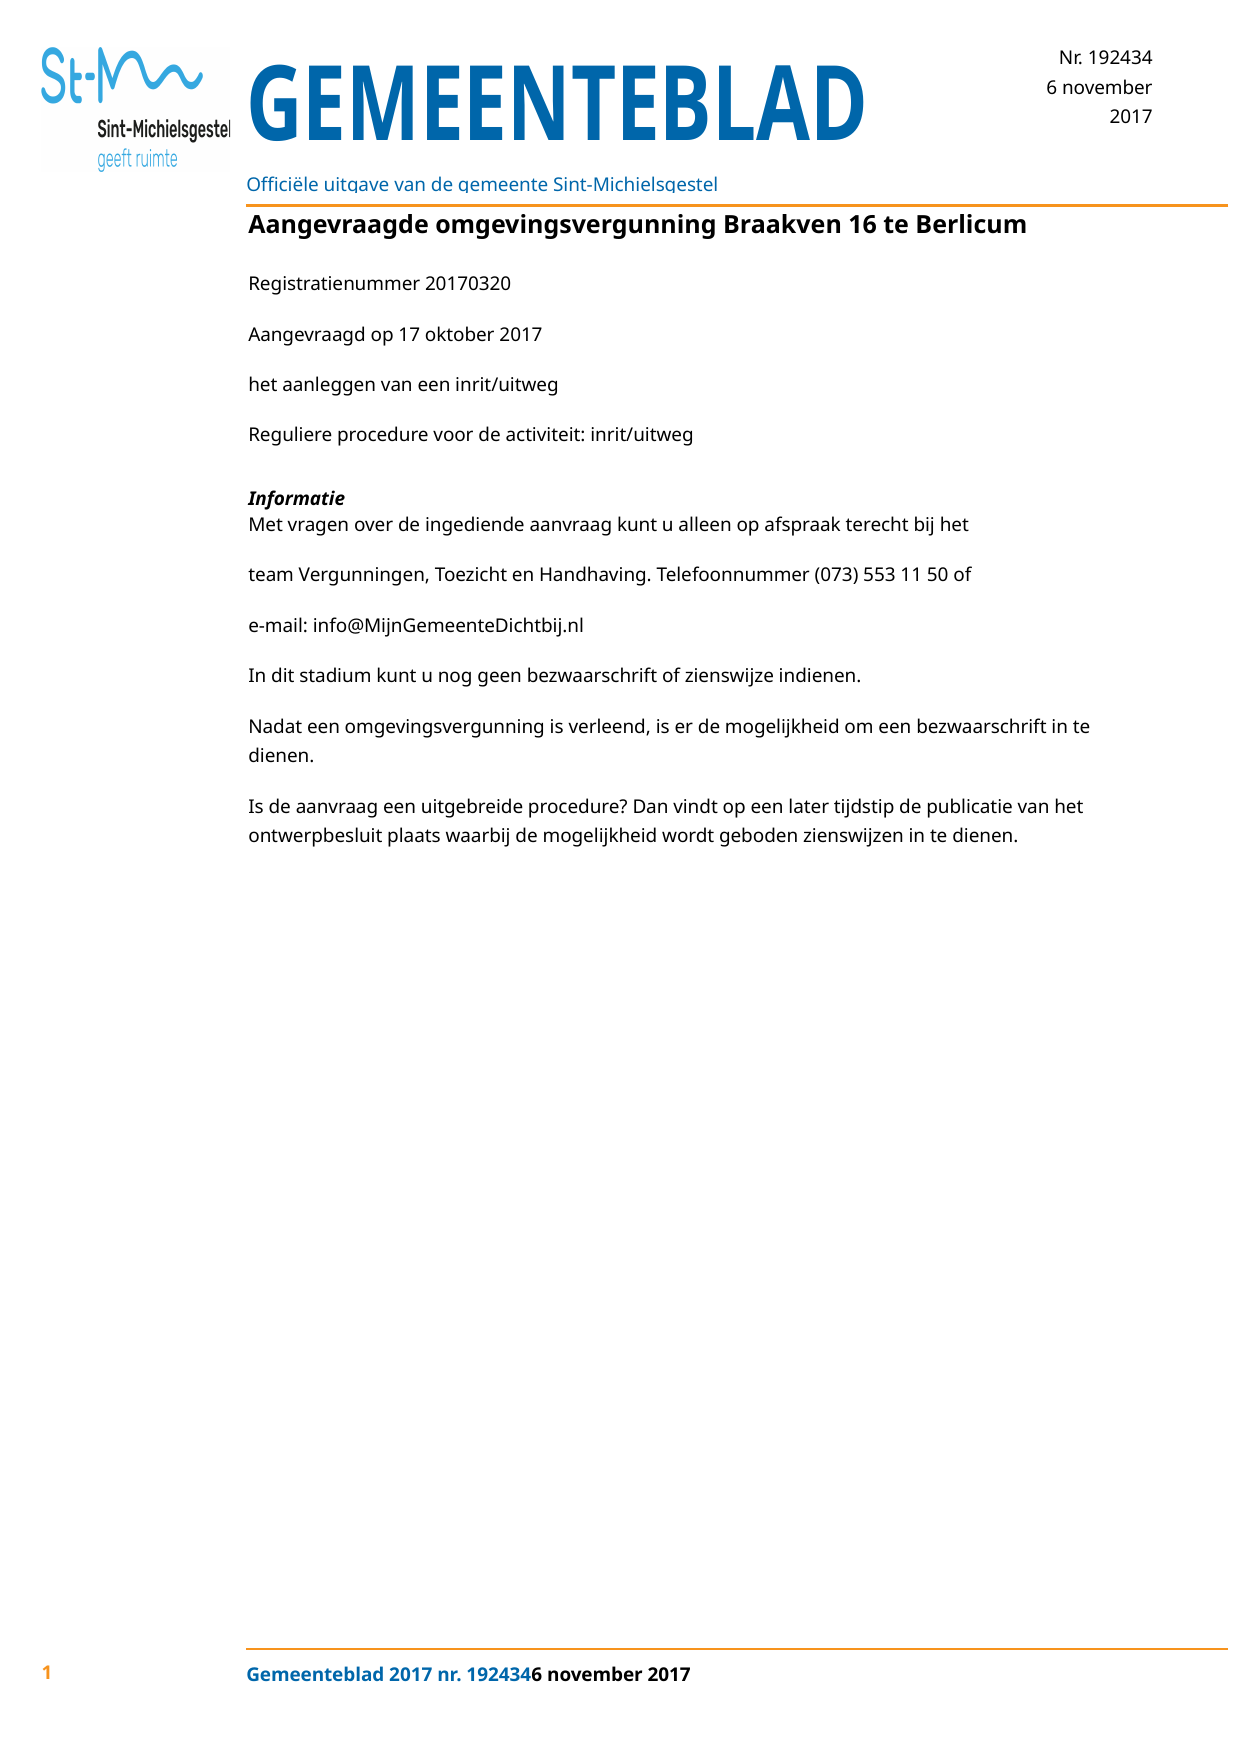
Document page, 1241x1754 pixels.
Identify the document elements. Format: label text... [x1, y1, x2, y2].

text In dit stadium kunt u nog geen bezwaarschrift of zienswijze indienen. [248, 662, 1152, 688]
text Informatie [248, 486, 1152, 511]
text Aangevraagde omgevingsvergunning Braakven 16 te Berlicum [248, 207, 1152, 241]
text het aanleggen van een inrit/uitweg [248, 371, 1152, 397]
text team Vergunningen, Toezicht en Handhaving. Telefoonnummer (073) 553 11 50 of [248, 562, 1152, 587]
text Reguliere procedure voor de activiteit: inrit/uitweg [248, 422, 1152, 447]
text Registratienummer 20170320 [248, 270, 1152, 296]
text e-mail: info@MijnGemeenteDichtbij.nl [248, 612, 1152, 638]
picture [41, 47, 231, 172]
text Is de aanvraag een uitgebreide procedure? Dan vindt op een later tijdstip de publicatie van het ontwerpbesluit plaats waarbij de mogelijkheid wordt geboden zienswijzen in te dienen. [248, 793, 1152, 848]
text Aangevraagd op 17 oktober 2017 [248, 321, 1152, 346]
text Nadat een omgevingsvergunning is verleend, is er de mogelijkheid om een bezwaarschrift in te dienen. [248, 713, 1152, 768]
text Met vragen over de ingediende aanvraag kunt u alleen op afspraak terecht bij het [248, 511, 1152, 537]
